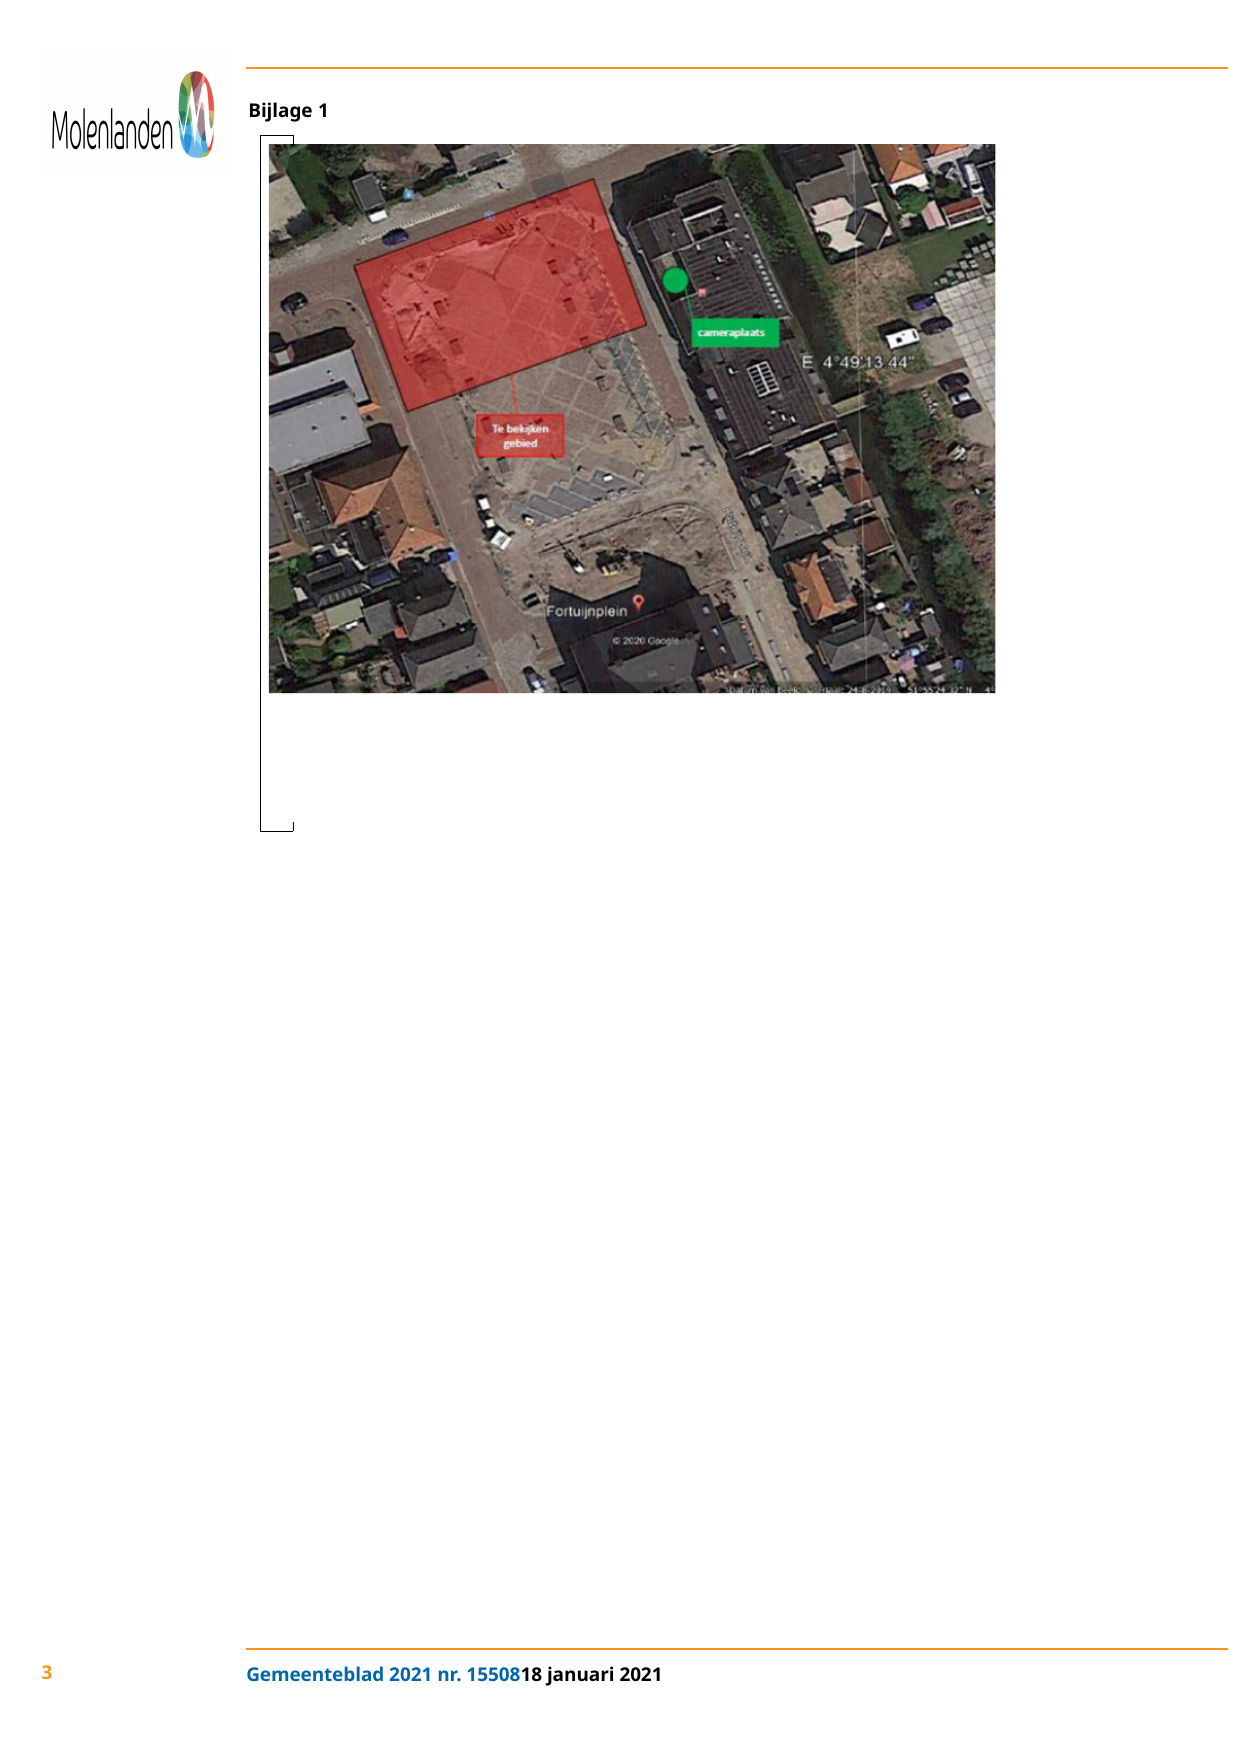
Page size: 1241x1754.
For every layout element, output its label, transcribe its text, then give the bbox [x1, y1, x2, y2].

text Bijlage 1 [248, 95, 1152, 123]
picture [268, 144, 1173, 822]
picture [41, 47, 231, 172]
